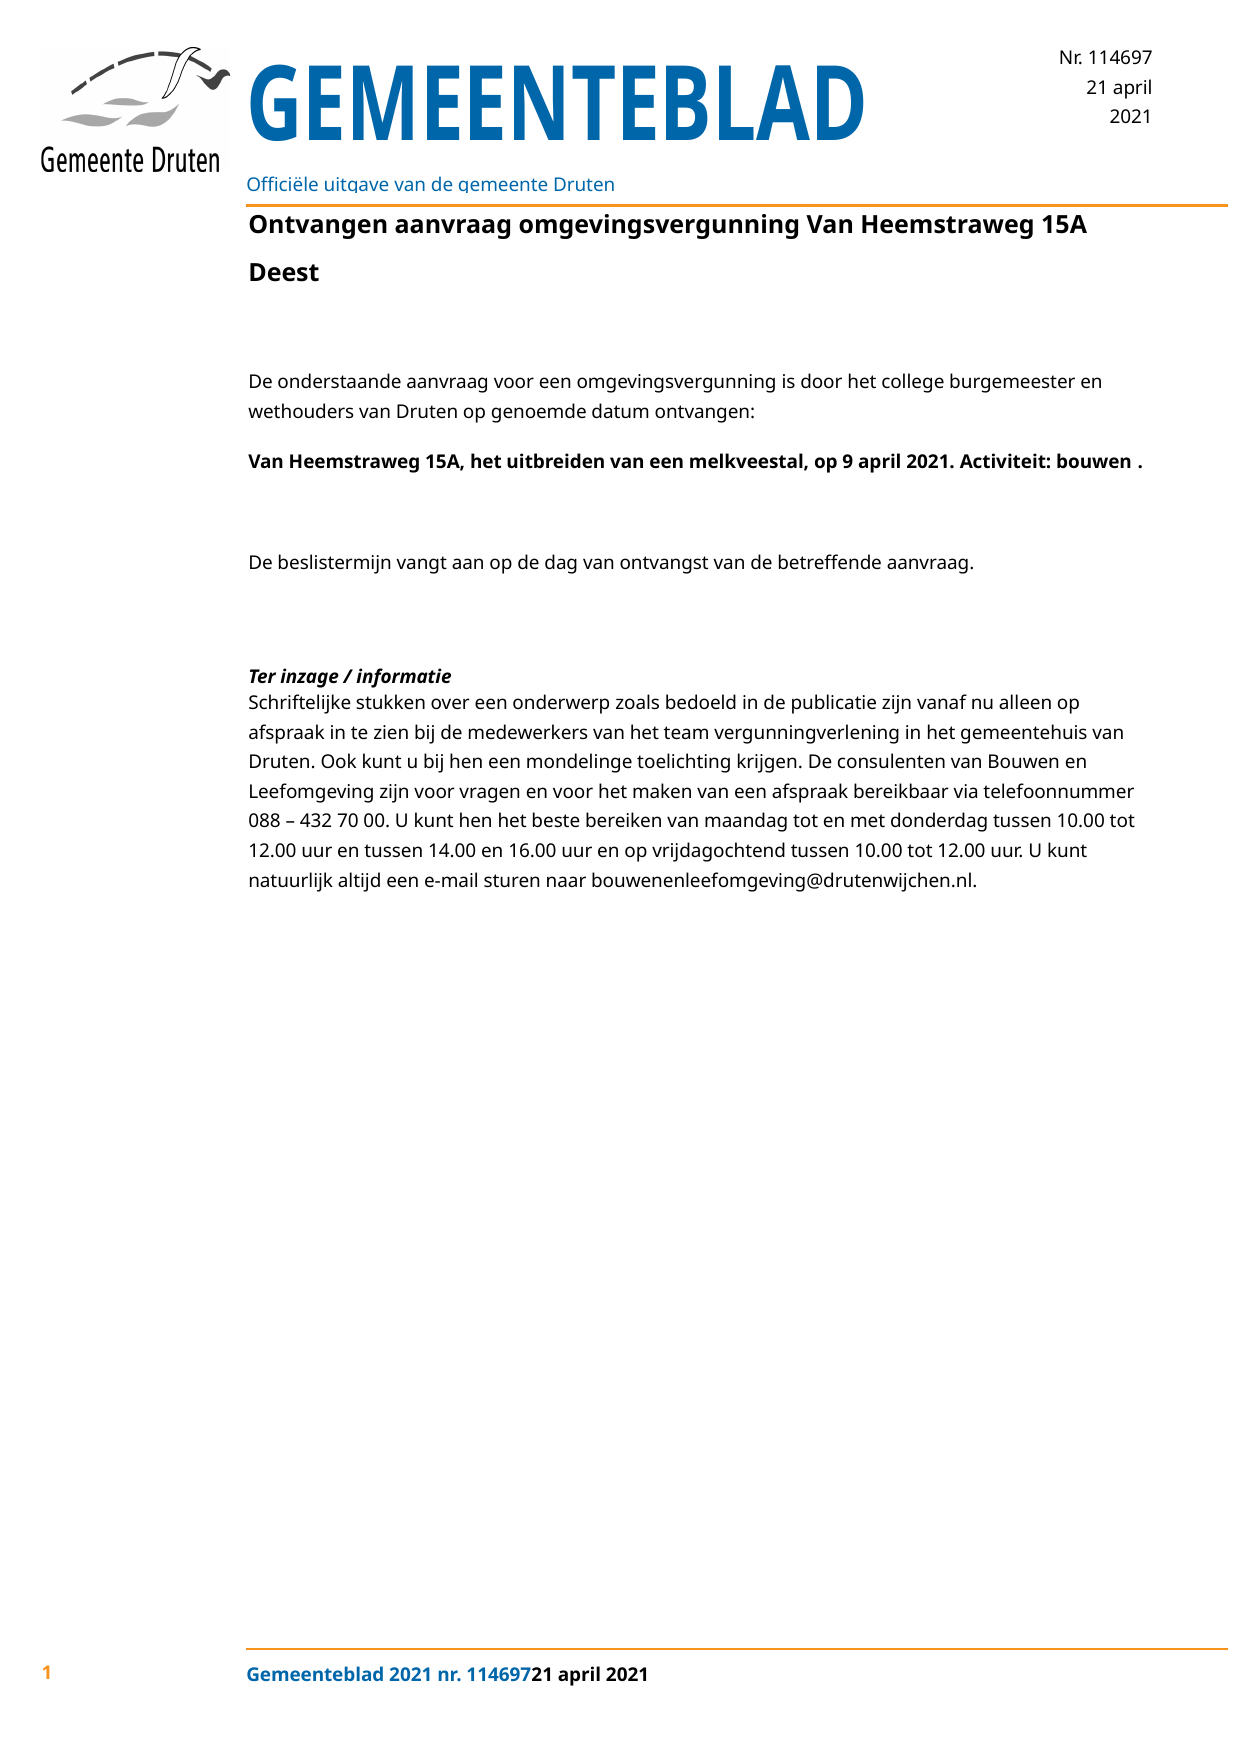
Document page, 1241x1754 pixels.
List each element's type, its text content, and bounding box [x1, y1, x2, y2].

text Van Heemstraweg 15A, het uitbreiden van een melkveestal, op 9 april 2021. Activiteit: bouwen . [248, 448, 1152, 474]
text De beslistermijn vangt aan op de dag van ontvangst van de betreffende aanvraag. [248, 549, 1152, 575]
text De onderstaande aanvraag voor een omgevingsvergunning is door het college burgemeester en wethouders van Druten op genoemde datum ontvangen: [248, 368, 1152, 424]
text Schriftelijke stukken over een onderwerp zoals bedoeld in de publicatie zijn vanaf nu alleen op afspraak in te zien bij de medewerkers van het team vergunningverlening in het gemeentehuis van Druten. Ook kunt u bij hen een mondelinge toelichting krijgen. De consulenten van Bouwen en Leefomgeving zijn voor vragen en voor het maken van een afspraak bereikbaar via telefoonnummer 088 – 432 70 00. U kunt hen het beste bereiken van maandag tot en met donderdag tussen 10.00 tot 12.00 uur en tussen 14.00 en 16.00 uur en op vrijdagochtend tussen 10.00 tot 12.00 uur. U kunt natuurlijk altijd een e-mail sturen naar bouwenenleefomgeving@drutenwijchen.nl. [248, 689, 1152, 892]
text Ontvangen aanvraag omgevingsvergunning Van Heemstraweg 15A Deest [248, 207, 1152, 288]
picture [41, 47, 231, 172]
text Ter inzage / informatie [248, 663, 1152, 689]
